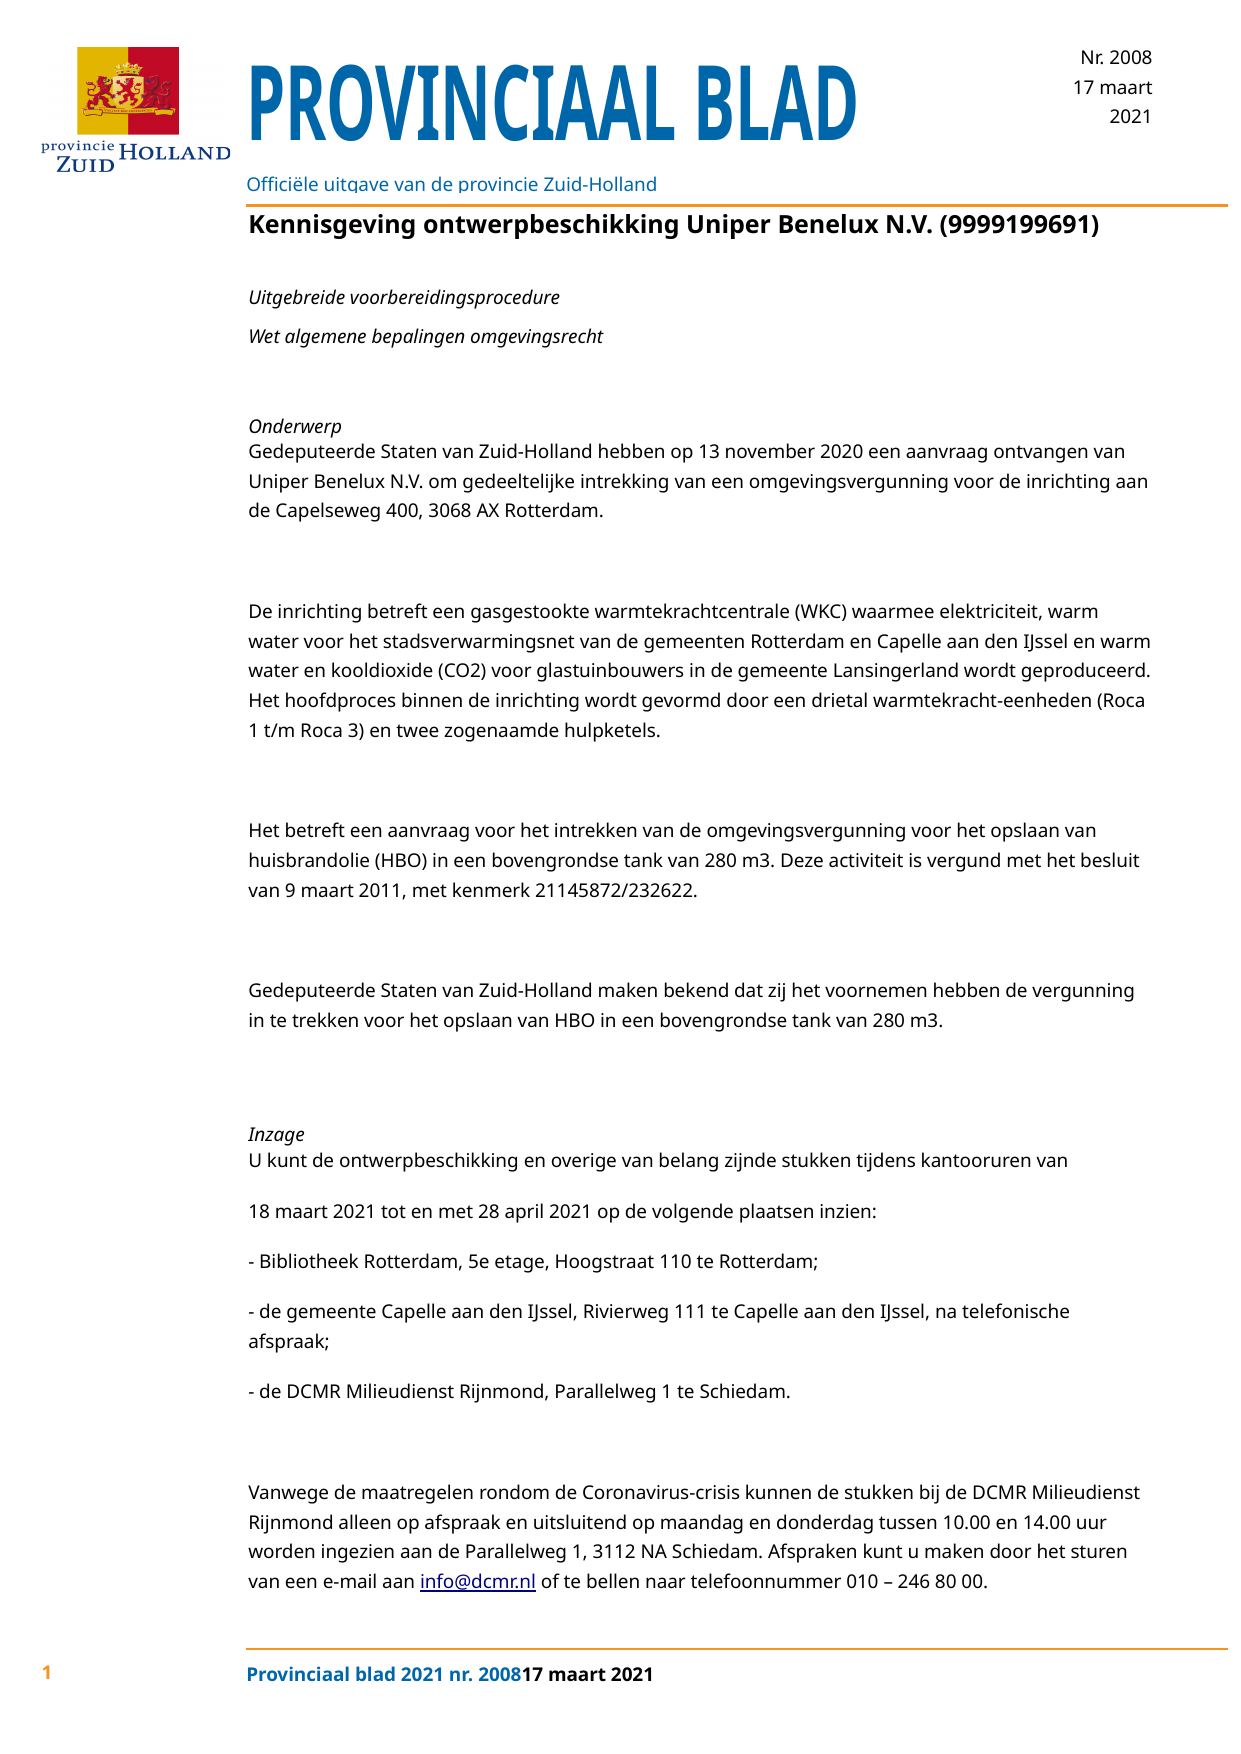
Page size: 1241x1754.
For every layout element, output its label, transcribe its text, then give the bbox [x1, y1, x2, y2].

text U kunt de ontwerpbeschikking en overige van belang zijnde stukken tijdens kantooruren van [248, 1147, 1152, 1173]
text - Bibliotheek Rotterdam, 5e etage, Hoogstraat 110 te Rotterdam; [248, 1248, 1152, 1274]
text Onderwerp [248, 413, 1152, 438]
picture [41, 47, 231, 172]
text Kennisgeving ontwerpbeschikking Uniper Benelux N.V. (9999199691) [248, 207, 1152, 241]
text Wet algemene bepalingen omgevingsrecht [248, 323, 1152, 349]
text 18 maart 2021 tot en met 28 april 2021 op de volgende plaatsen inzien: [248, 1198, 1152, 1223]
text Gedeputeerde Staten van Zuid-Holland hebben op 13 november 2020 een aanvraag ontvangen van Uniper Benelux N.V. om gedeeltelijke intrekking van een omgevingsvergunning voor de inrichting aan de Capelseweg 400, 3068 AX Rotterdam. [248, 438, 1152, 523]
text Vanwege de maatregelen rondom de Coronavirus-crisis kunnen de stukken bij de DCMR Milieudienst Rijnmond alleen op afspraak en uitsluitend op maandag en donderdag tussen 10.00 en 14.00 uur worden ingezien aan de Parallelweg 1, 3112 NA Schiedam. Afspraken kunt u maken door het sturen van een e-mail aan info@dcmr.nl of te bellen naar telefoonnummer 010 – 246 80 00. [248, 1479, 1152, 1594]
text Inzage [248, 1122, 1152, 1147]
text - de DCMR Milieudienst Rijnmond, Parallelweg 1 te Schiedam. [248, 1379, 1152, 1404]
text Uitgebreide voorbereidingsprocedure [248, 284, 1152, 309]
text De inrichting betreft een gasgestookte warmtekrachtcentrale (WKC) waarmee elektriciteit, warm water voor het stadsverwarmingsnet van de gemeenten Rotterdam en Capelle aan den IJssel en warm water en kooldioxide (CO2) voor glastuinbouwers in de gemeente Lansingerland wordt geproduceerd. Het hoofdproces binnen de inrichting wordt gevormd door een drietal warmtekracht-eenheden (Roca 1 t/m Roca 3) en twee zogenaamde hulpketels. [248, 598, 1152, 743]
text Gedeputeerde Staten van Zuid-Holland maken bekend dat zij het voornemen hebben de vergunning in te trekken voor het opslaan van HBO in een bovengrondse tank van 280 m3. [248, 978, 1152, 1033]
text Het betreft een aanvraag voor het intrekken van de omgevingsvergunning voor het opslaan van huisbrandolie (HBO) in een bovengrondse tank van 280 m3. Deze activiteit is vergund met het besluit van 9 maart 2011, met kenmerk 21145872/232622. [248, 818, 1152, 903]
text - de gemeente Capelle aan den IJssel, Rivierweg 111 te Capelle aan den IJssel, na telefonische afspraak; [248, 1299, 1152, 1354]
